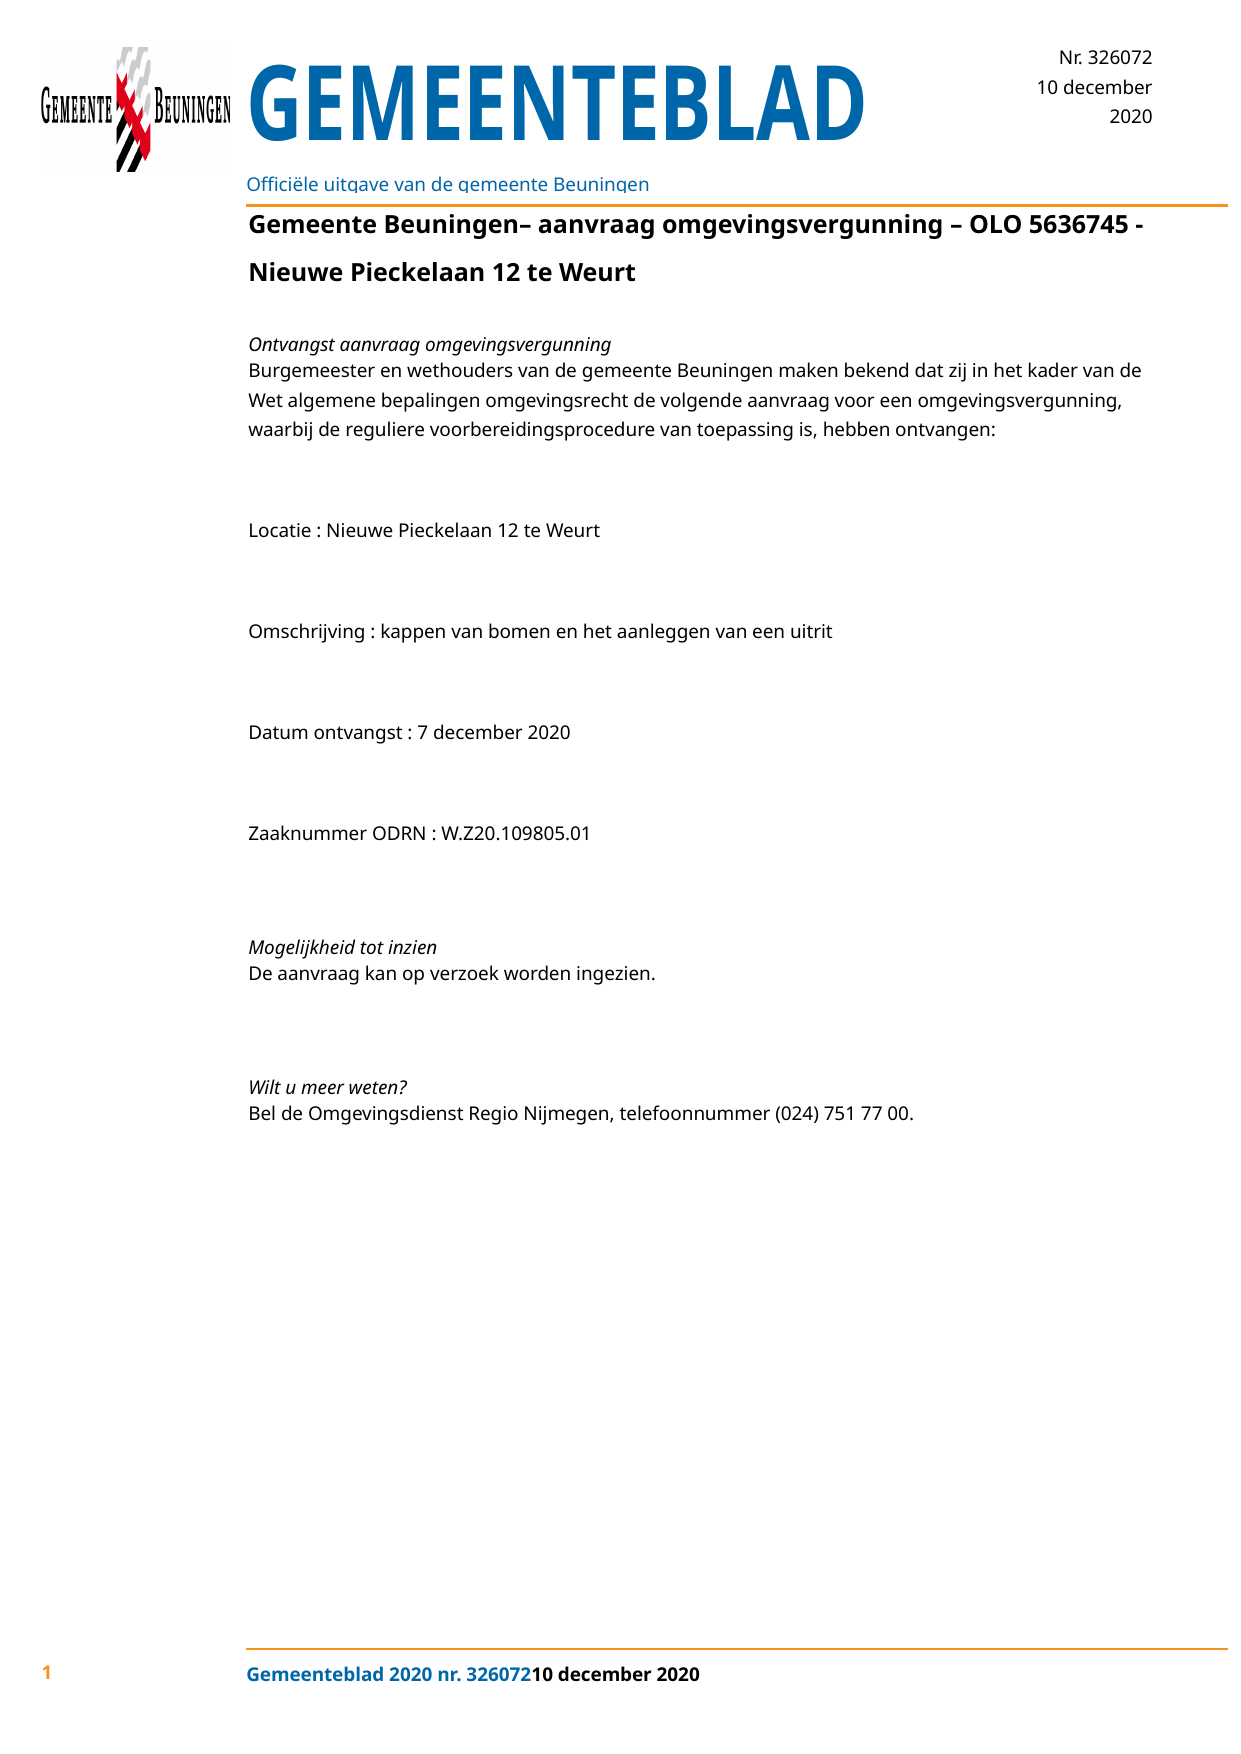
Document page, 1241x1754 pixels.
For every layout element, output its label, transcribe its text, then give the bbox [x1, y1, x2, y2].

text Mogelijkheid tot inzien [248, 934, 1152, 960]
text Wilt u meer weten? [248, 1074, 1152, 1100]
text Burgemeester en wethouders van de gemeente Beuningen maken bekend dat zij in het kader van de Wet algemene bepalingen omgevingsrecht de volgende aanvraag voor een omgevingsvergunning, waarbij de reguliere voorbereidingsprocedure van toepassing is, hebben ontvangen: [248, 357, 1152, 442]
picture [41, 47, 231, 172]
text Locatie : Nieuwe Pieckelaan 12 te Weurt [248, 517, 1152, 543]
text Ontvangst aanvraag omgevingsvergunning [248, 331, 1152, 357]
text Datum ontvangst : 7 december 2020 [248, 719, 1152, 744]
text Gemeente Beuningen– aanvraag omgevingsvergunning – OLO 5636745 - Nieuwe Pieckelaan 12 te Weurt [248, 207, 1152, 288]
text Zaaknummer ODRN : W.Z20.109805.01 [248, 820, 1152, 845]
text Bel de Omgevingsdienst Regio Nijmegen, telefoonnummer (024) 751 77 00. [248, 1100, 1152, 1126]
text De aanvraag kan op verzoek worden ingezien. [248, 960, 1152, 986]
text Omschrijving : kappen van bomen en het aanleggen van een uitrit [248, 618, 1152, 644]
